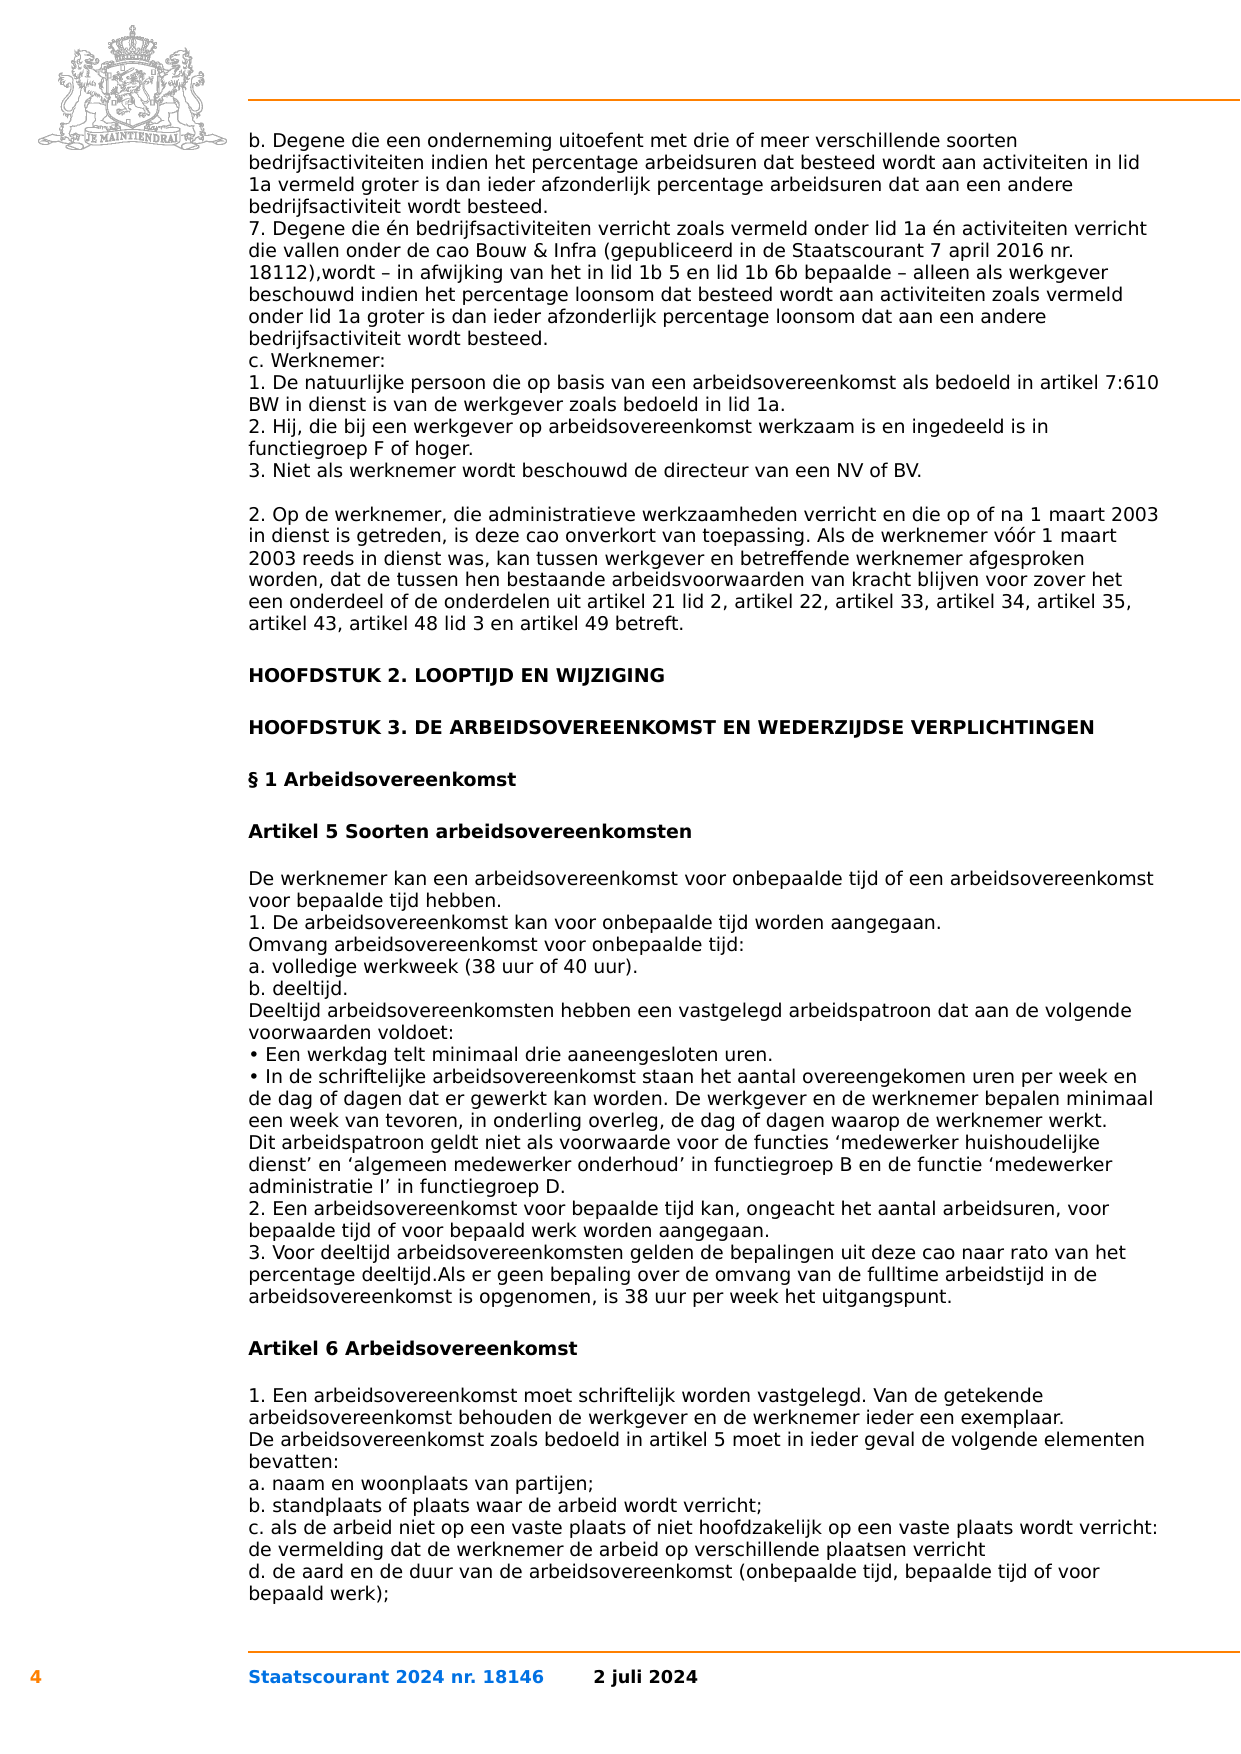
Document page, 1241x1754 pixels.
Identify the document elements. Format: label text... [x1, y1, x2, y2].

text 3. Voor deeltijd arbeidsovereenkomsten gelden de bepalingen uit deze cao naar rato van het percentage deeltijd.Als er geen bepaling over de omvang van de fulltime arbeidstijd in de arbeidsovereenkomst is opgenomen, is 38 uur per week het uitgangspunt. [248, 1242, 1163, 1308]
text 1. De arbeidsovereenkomst kan voor onbepaalde tijd worden aangegaan. [248, 912, 1163, 934]
text b. Degene die een onderneming uitoefent met drie of meer verschillende soorten bedrijfsactiviteiten indien het percentage arbeidsuren dat besteed wordt aan activiteiten in lid 1a vermeld groter is dan ieder afzonderlijk percentage arbeidsuren dat aan een andere bedrijfsactiviteit wordt besteed. [248, 130, 1163, 218]
text c. Werknemer: [248, 350, 1163, 372]
text Omvang arbeidsovereenkomst voor onbepaalde tijd: [248, 934, 1163, 956]
text 7. Degene die én bedrijfsactiviteiten verricht zoals vermeld onder lid 1a én activiteiten verricht die vallen onder de cao Bouw & Infra (gepubliceerd in de Staatscourant 7 april 2016 nr. 18112),wordt – in afwijking van het in lid 1b 5 en lid 1b 6b bepaalde – alleen als werkgever beschouwd indien het percentage loonsom dat besteed wordt aan activiteiten zoals vermeld onder lid 1a groter is dan ieder afzonderlijk percentage loonsom dat aan een andere bedrijfsactiviteit wordt besteed. [248, 218, 1163, 350]
text 1. Een arbeidsovereenkomst moet schriftelijk worden vastgelegd. Van de getekende arbeidsovereenkomst behouden de werkgever en de werknemer ieder een exemplaar. [248, 1385, 1163, 1429]
text 3. Niet als werknemer wordt beschouwd de directeur van een NV of BV. [248, 459, 1163, 482]
text a. naam en woonplaats van partijen; [248, 1473, 1163, 1495]
text 2. Op de werknemer, die administratieve werkzaamheden verricht en die op of na 1 maart 2003 in dienst is getreden, is deze cao onverkort van toepassing. Als de werknemer vóór 1 maart 2003 reeds in dienst was, kan tussen werkgever en betreffende werknemer afgesproken worden, dat de tussen hen bestaande arbeidsvoorwaarden van kracht blijven voor zover het een onderdeel of de onderdelen uit artikel 21 lid 2, artikel 22, artikel 33, artikel 34, artikel 35, artikel 43, artikel 48 lid 3 en artikel 49 betreft. [248, 503, 1163, 635]
subtitle HOOFDSTUK 3. DE ARBEIDSOVEREENKOMST EN WEDERZIJDSE VERPLICHTINGEN [248, 717, 1163, 739]
picture [38, 25, 227, 150]
subtitle HOOFDSTUK 2. LOOPTIJD EN WIJZIGING [248, 665, 1163, 687]
subtitle § 1 Arbeidsovereenkomst [248, 769, 1163, 791]
text • Een werkdag telt minimaal drie aaneengesloten uren. [248, 1044, 1163, 1066]
subtitle Artikel 6 Arbeidsovereenkomst [248, 1338, 1163, 1360]
text b. deeltijd. [248, 978, 1163, 1000]
text • In de schriftelijke arbeidsovereenkomst staan het aantal overeengekomen uren per week en de dag of dagen dat er gewerkt kan worden. De werkgever en de werknemer bepalen minimaal een week van tevoren, in onderling overleg, de dag of dagen waarop de werknemer werkt. [248, 1066, 1163, 1132]
text c. als de arbeid niet op een vaste plaats of niet hoofdzakelijk op een vaste plaats wordt verricht: de vermelding dat de werknemer de arbeid op verschillende plaatsen verricht [248, 1517, 1163, 1561]
text d. de aard en de duur van de arbeidsovereenkomst (onbepaalde tijd, bepaalde tijd of voor bepaald werk); [248, 1561, 1163, 1604]
text b. standplaats of plaats waar de arbeid wordt verricht; [248, 1495, 1163, 1517]
text a. volledige werkweek (38 uur of 40 uur). [248, 956, 1163, 978]
text 2. Een arbeidsovereenkomst voor bepaalde tijd kan, ongeacht het aantal arbeidsuren, voor bepaalde tijd of voor bepaald werk worden aangegaan. [248, 1198, 1163, 1242]
subtitle Artikel 5 Soorten arbeidsovereenkomsten [248, 821, 1163, 843]
text 1. De natuurlijke persoon die op basis van een arbeidsovereenkomst als bedoeld in artikel 7:610 BW in dienst is van de werkgever zoals bedoeld in lid 1a. [248, 372, 1163, 416]
text De werknemer kan een arbeidsovereenkomst voor onbepaalde tijd of een arbeidsovereenkomst voor bepaalde tijd hebben. [248, 868, 1163, 912]
text Dit arbeidspatroon geldt niet als voorwaarde voor de functies ‘medewerker huishoudelijke dienst’ en ‘algemeen medewerker onderhoud’ in functiegroep B en de functie ‘medewerker administratie I’ in functiegroep D. [248, 1132, 1163, 1198]
text De arbeidsovereenkomst zoals bedoeld in artikel 5 moet in ieder geval de volgende elementen bevatten: [248, 1429, 1163, 1473]
text 2. Hij, die bij een werkgever op arbeidsovereenkomst werkzaam is en ingedeeld is in functiegroep F of hoger. [248, 416, 1163, 459]
text Deeltijd arbeidsovereenkomsten hebben een vastgelegd arbeidspatroon dat aan de volgende voorwaarden voldoet: [248, 1000, 1163, 1044]
